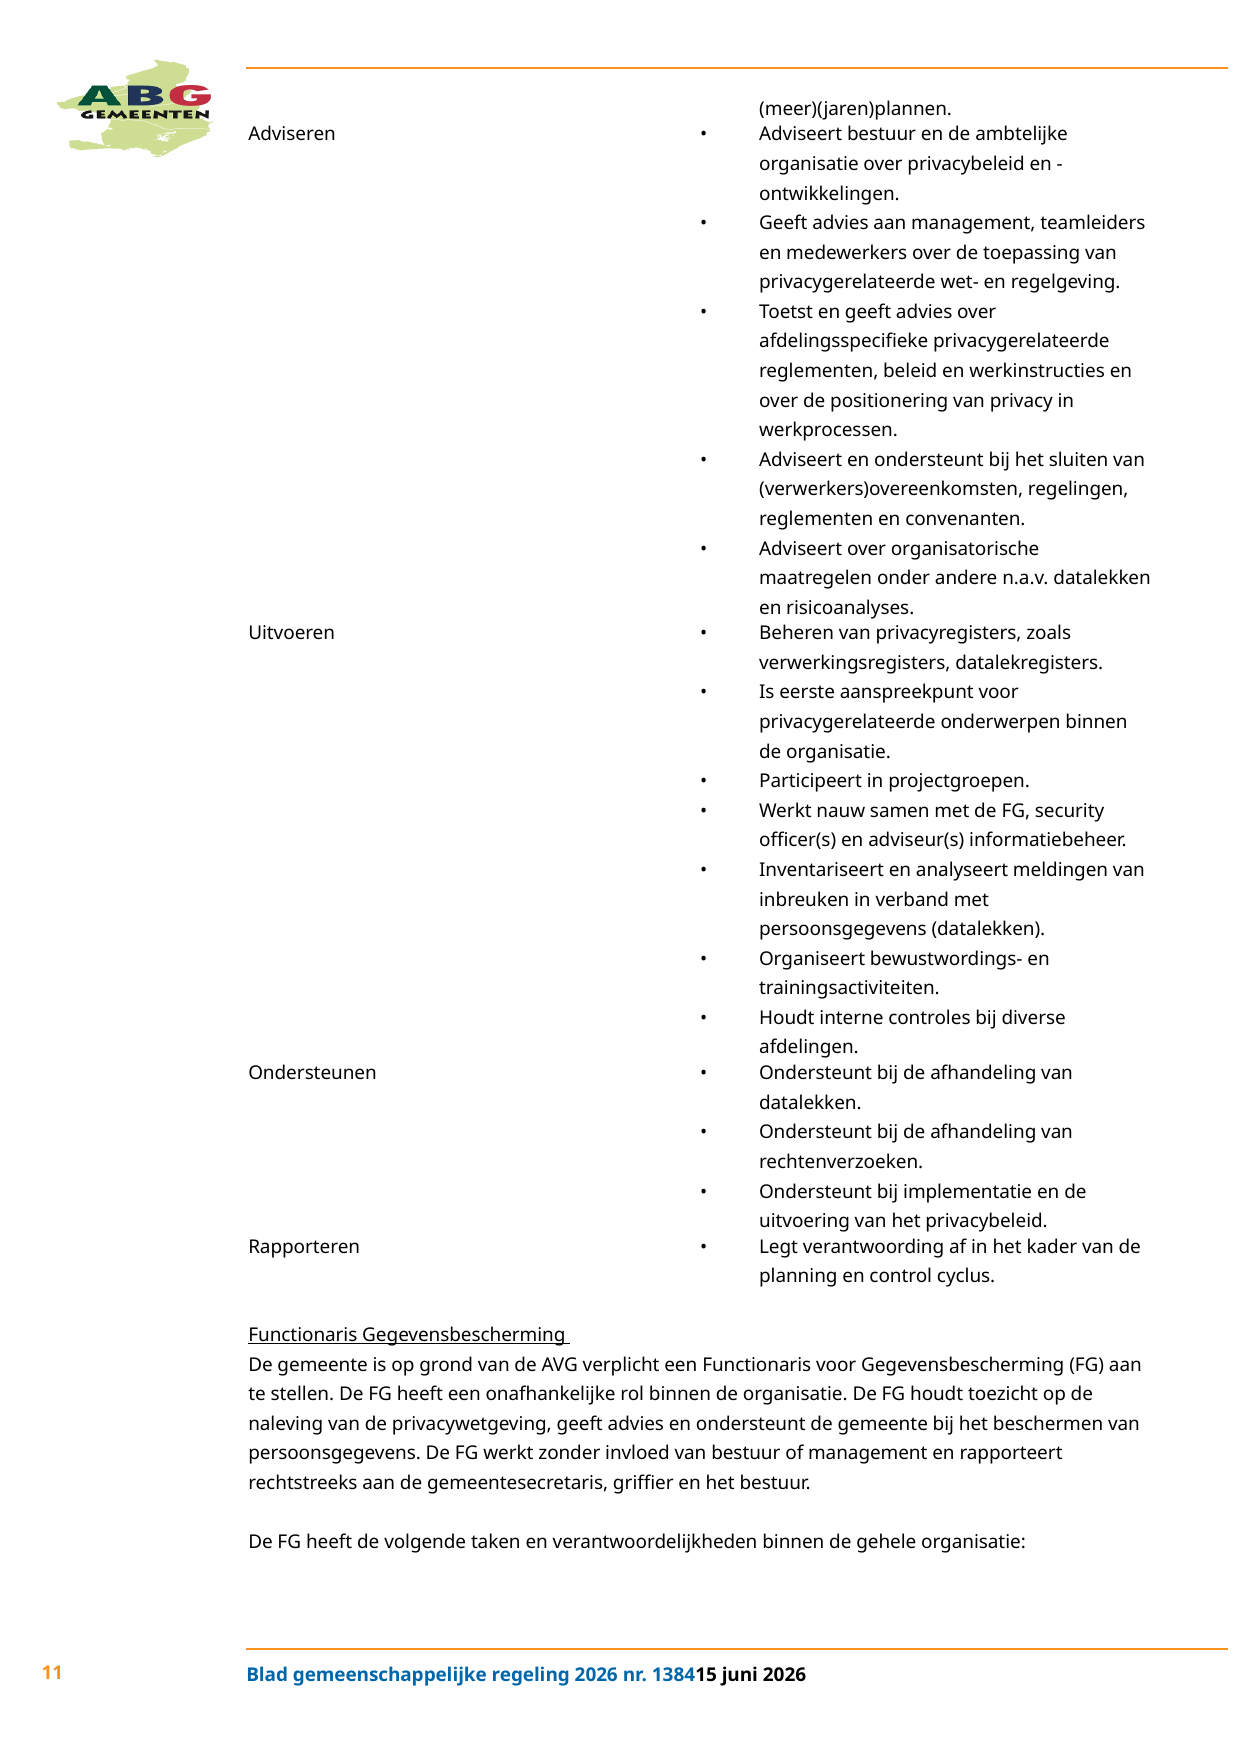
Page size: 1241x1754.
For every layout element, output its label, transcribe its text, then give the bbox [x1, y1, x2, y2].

text Functionaris Gegevensbescherming [248, 1321, 1152, 1347]
picture [41, 47, 231, 172]
table_cell Ondersteunt bij de afhandeling van datalekken. Ondersteunt bij de afhandeling van rechtenverzoeken. Ondersteunt bij implementatie en de uitvoering van het privacybeleid. [700, 1060, 1152, 1233]
table_cell Adviseert bestuur en de ambtelijke organisatie over privacybeleid en -ontwikkelingen. Geeft advies aan management, teamleiders en medewerkers over de toepassing van privacygerelateerde wet- en regelgeving. Toetst en geeft advies over afdelingsspecifieke privacygerelateerde reglementen, beleid en werkinstructies en over de positionering van privacy in werkprocessen. Adviseert en ondersteunt bij het sluiten van (verwerkers)overeenkomsten, regelingen, reglementen en convenanten. Adviseert over organisatorische maatregelen onder andere n.a.v. datalekken en risicoanalyses. [700, 121, 1152, 619]
text De gemeente is op grond van de AVG verplicht een Functionaris voor Gegevensbescherming (FG) aan te stellen. De FG heeft een onafhankelijke rol binnen de organisatie. De FG houdt toezicht op de naleving van de privacywetgeving, geeft advies en ondersteunt de gemeente bij het beschermen van persoonsgegevens. De FG werkt zonder invloed van bestuur of management en rapporteert rechtstreeks aan de gemeentesecretaris, griffier en het bestuur. [248, 1351, 1152, 1495]
table_cell Ondersteunen [248, 1060, 700, 1233]
table_cell Beheren van privacyregisters, zoals verwerkingsregisters, datalekregisters. Is eerste aanspreekpunt voor privacygerelateerde onderwerpen binnen de organisatie. Participeert in projectgroepen. Werkt nauw samen met de FG, security officer(s) en adviseur(s) informatiebeheer. Inventariseert en analyseert meldingen van inbreuken in verband met persoonsgegevens (datalekken). Organiseert bewustwordings- en trainingsactiviteiten. Houdt interne controles bij diverse afdelingen. [700, 620, 1152, 1059]
table_cell Adviseren [248, 121, 700, 619]
text De FG heeft de volgende taken en verantwoordelijkheden binnen de gehele organisatie: [248, 1528, 1152, 1554]
table_cell Rapporteren [248, 1233, 700, 1288]
table_cell Legt verantwoording af in het kader van de planning en control cyclus. [700, 1233, 1152, 1288]
table_cell (meer)(jaren)plannen. [700, 95, 1152, 121]
table_cell [248, 95, 700, 121]
table_cell Uitvoeren [248, 620, 700, 1059]
